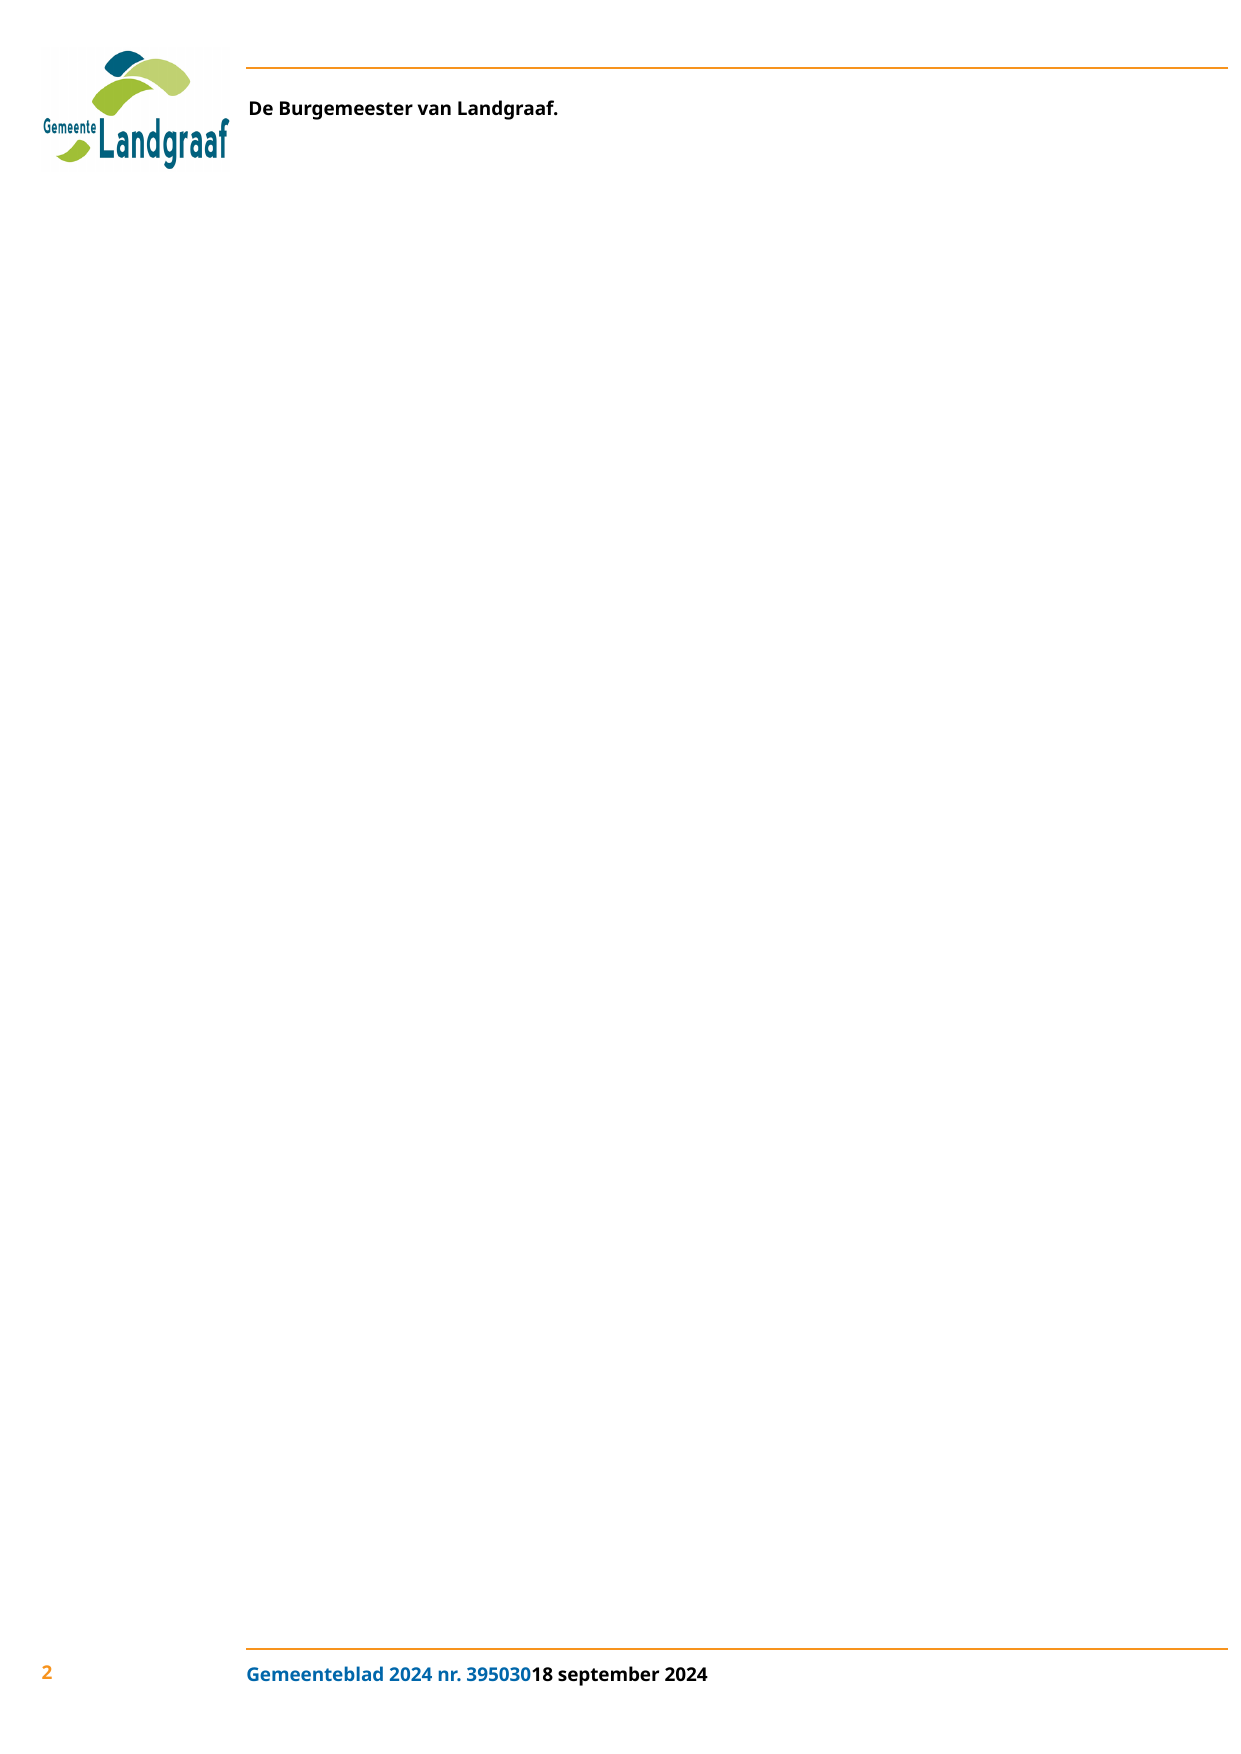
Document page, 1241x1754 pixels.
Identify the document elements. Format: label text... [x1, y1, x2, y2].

text De Burgemeester van Landgraaf. [248, 95, 1152, 121]
picture [41, 47, 231, 172]
